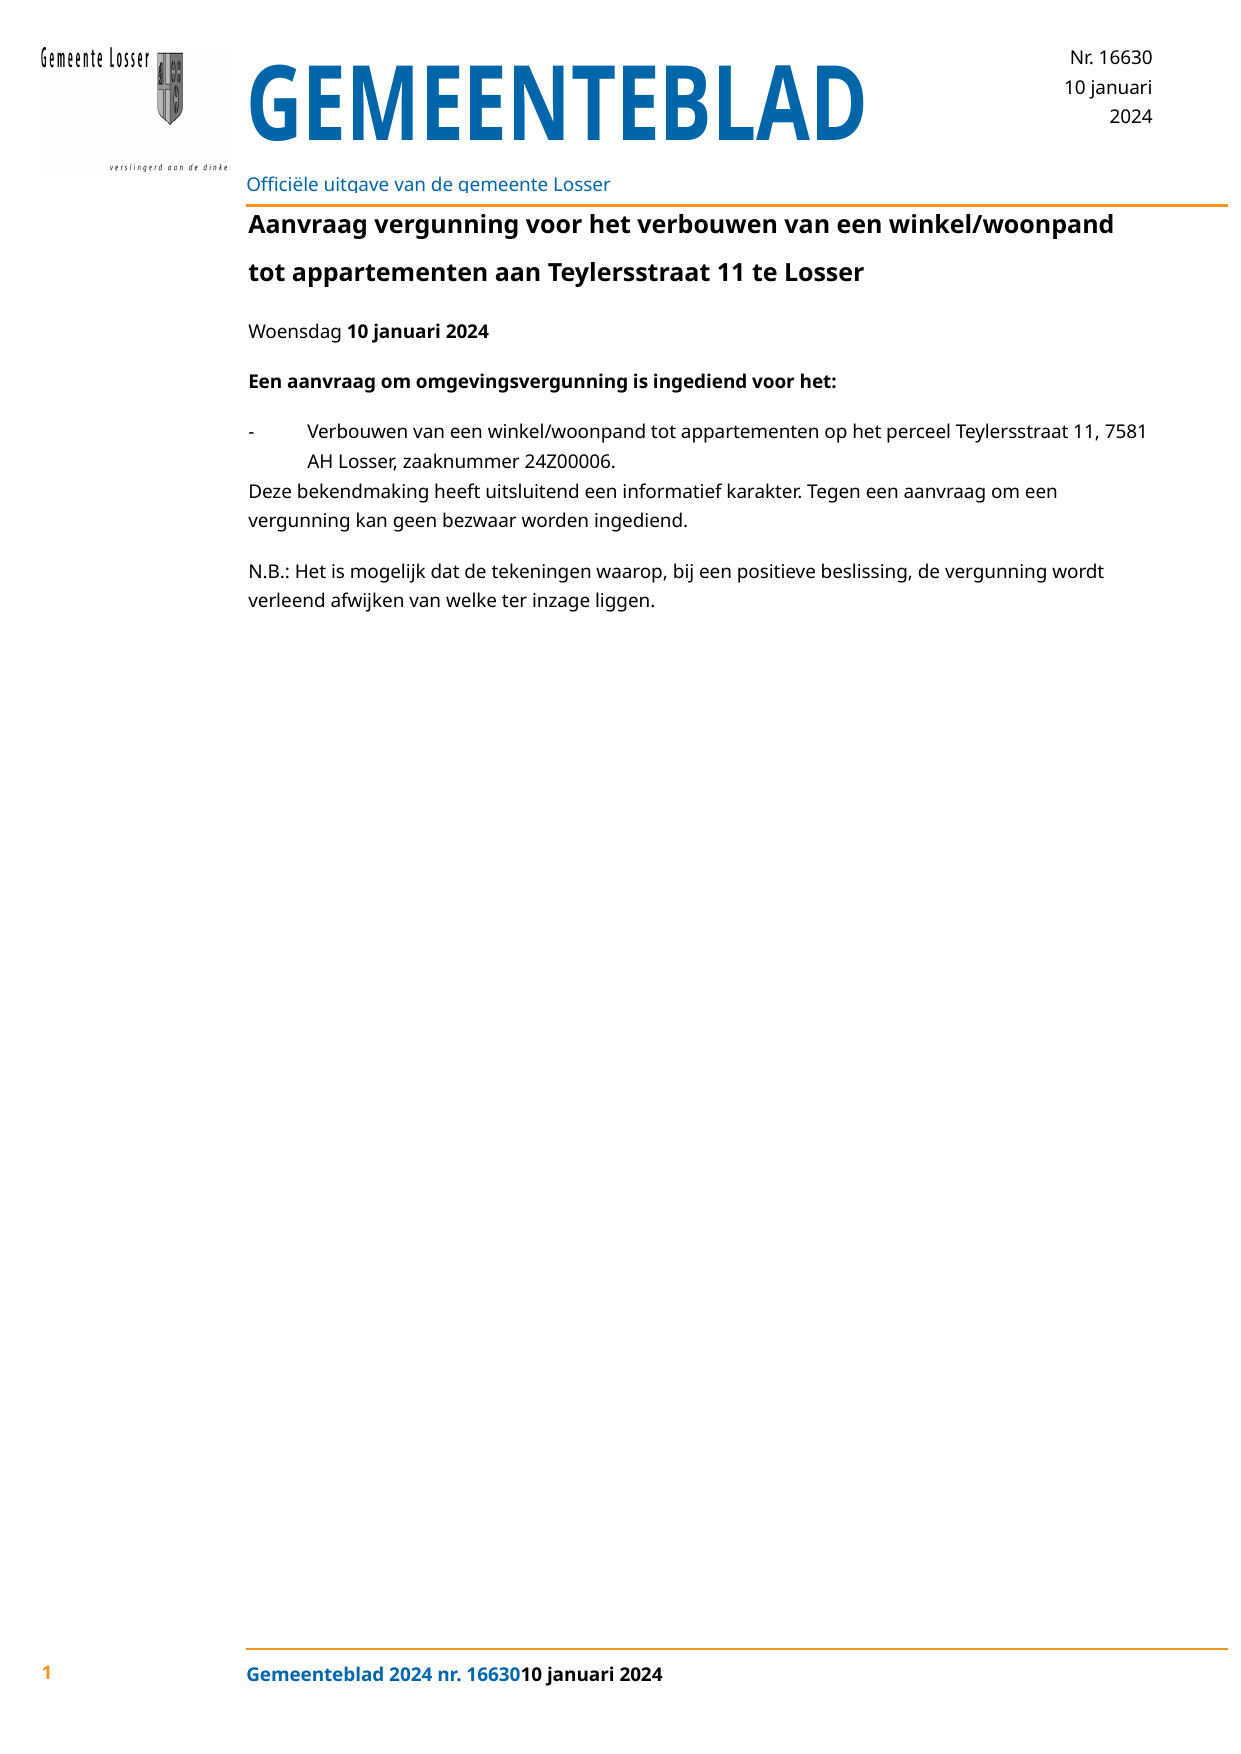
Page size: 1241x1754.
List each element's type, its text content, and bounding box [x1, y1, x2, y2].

list Verbouwen van een winkel/woonpand tot appartementen op het perceel Teylersstraat 11, 7581 AH Losser, zaaknummer 24Z00006. [248, 419, 1152, 474]
text Een aanvraag om omgevingsvergunning is ingediend voor het: [248, 368, 1152, 394]
text Woensdag 10 januari 2024 [248, 318, 1152, 344]
text Deze bekendmaking heeft uitsluitend een informatief karakter. Tegen een aanvraag om een vergunning kan geen bezwaar worden ingediend. [248, 478, 1152, 533]
picture [41, 47, 231, 172]
text N.B.: Het is mogelijk dat de tekeningen waarop, bij een positieve beslissing, de vergunning wordt verleend afwijken van welke ter inzage liggen. [248, 558, 1152, 613]
text Aanvraag vergunning voor het verbouwen van een winkel/woonpand tot appartementen aan Teylersstraat 11 te Losser [248, 207, 1152, 288]
